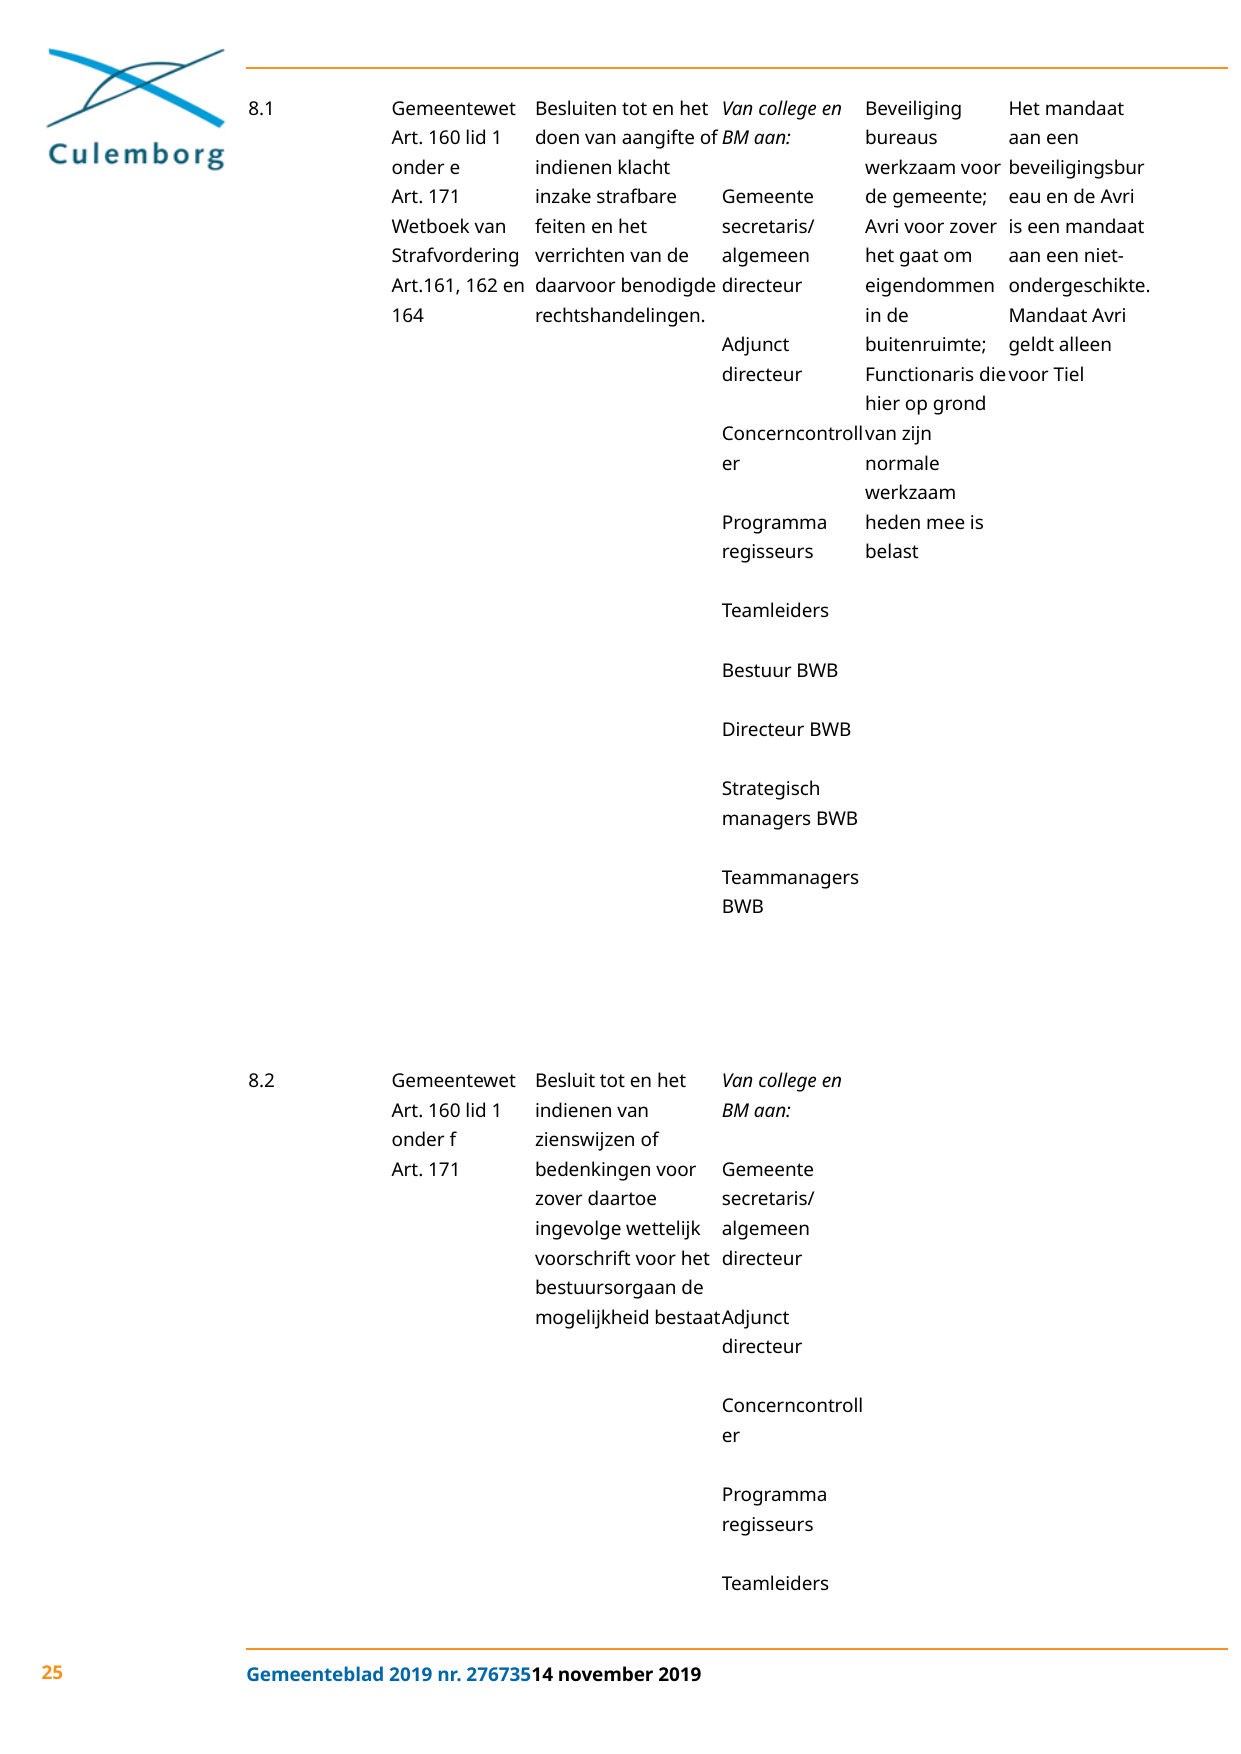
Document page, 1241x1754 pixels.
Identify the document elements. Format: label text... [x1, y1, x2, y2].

table_cell [1008, 1067, 1152, 1596]
table_cell 8.1 [248, 95, 391, 1067]
picture [41, 47, 231, 172]
table_cell Van college en BM aan: Gemeente secretaris/ algemeen directeur Adjunct directeur Concerncontroller Programma regisseurs Teamleiders Bestuur BWB Directeur BWB Strategisch managers BWB Teammanagers BWB [722, 95, 865, 1067]
table_cell Gemeentewet Art. 160 lid 1 onder f Art. 171 [391, 1067, 535, 1596]
table_cell Van college en BM aan: Gemeente secretaris/ algemeen directeur Adjunct directeur Concerncontroller Programma regisseurs Teamleiders [722, 1067, 865, 1596]
table_cell [865, 1067, 1008, 1596]
table_cell Beveiliging bureaus werkzaam voor de gemeente; Avri voor zover het gaat om eigendommen in de buitenruimte; Functionaris die hier op grond van zijn normale werkzaam heden mee is belast [865, 95, 1008, 1067]
table_cell Besluit tot en het indienen van zienswijzen of bedenkingen voor zover daartoe ingevolge wettelijk voorschrift voor het bestuursorgaan de mogelijkheid bestaat [535, 1067, 722, 1596]
table_cell Besluiten tot en het doen van aangifte of indienen klacht inzake strafbare feiten en het verrichten van de daarvoor benodigde rechtshandelingen. [535, 95, 722, 1067]
table_cell Het mandaat aan een beveiligingsbureau en de Avri is een mandaat aan een niet-ondergeschikte. Mandaat Avri geldt alleen voor Tiel [1008, 95, 1152, 1067]
table_cell Gemeentewet Art. 160 lid 1 onder e Art. 171 Wetboek van Strafvordering Art.161, 162 en 164 [391, 95, 535, 1067]
table_cell 8.2 [248, 1067, 391, 1596]
